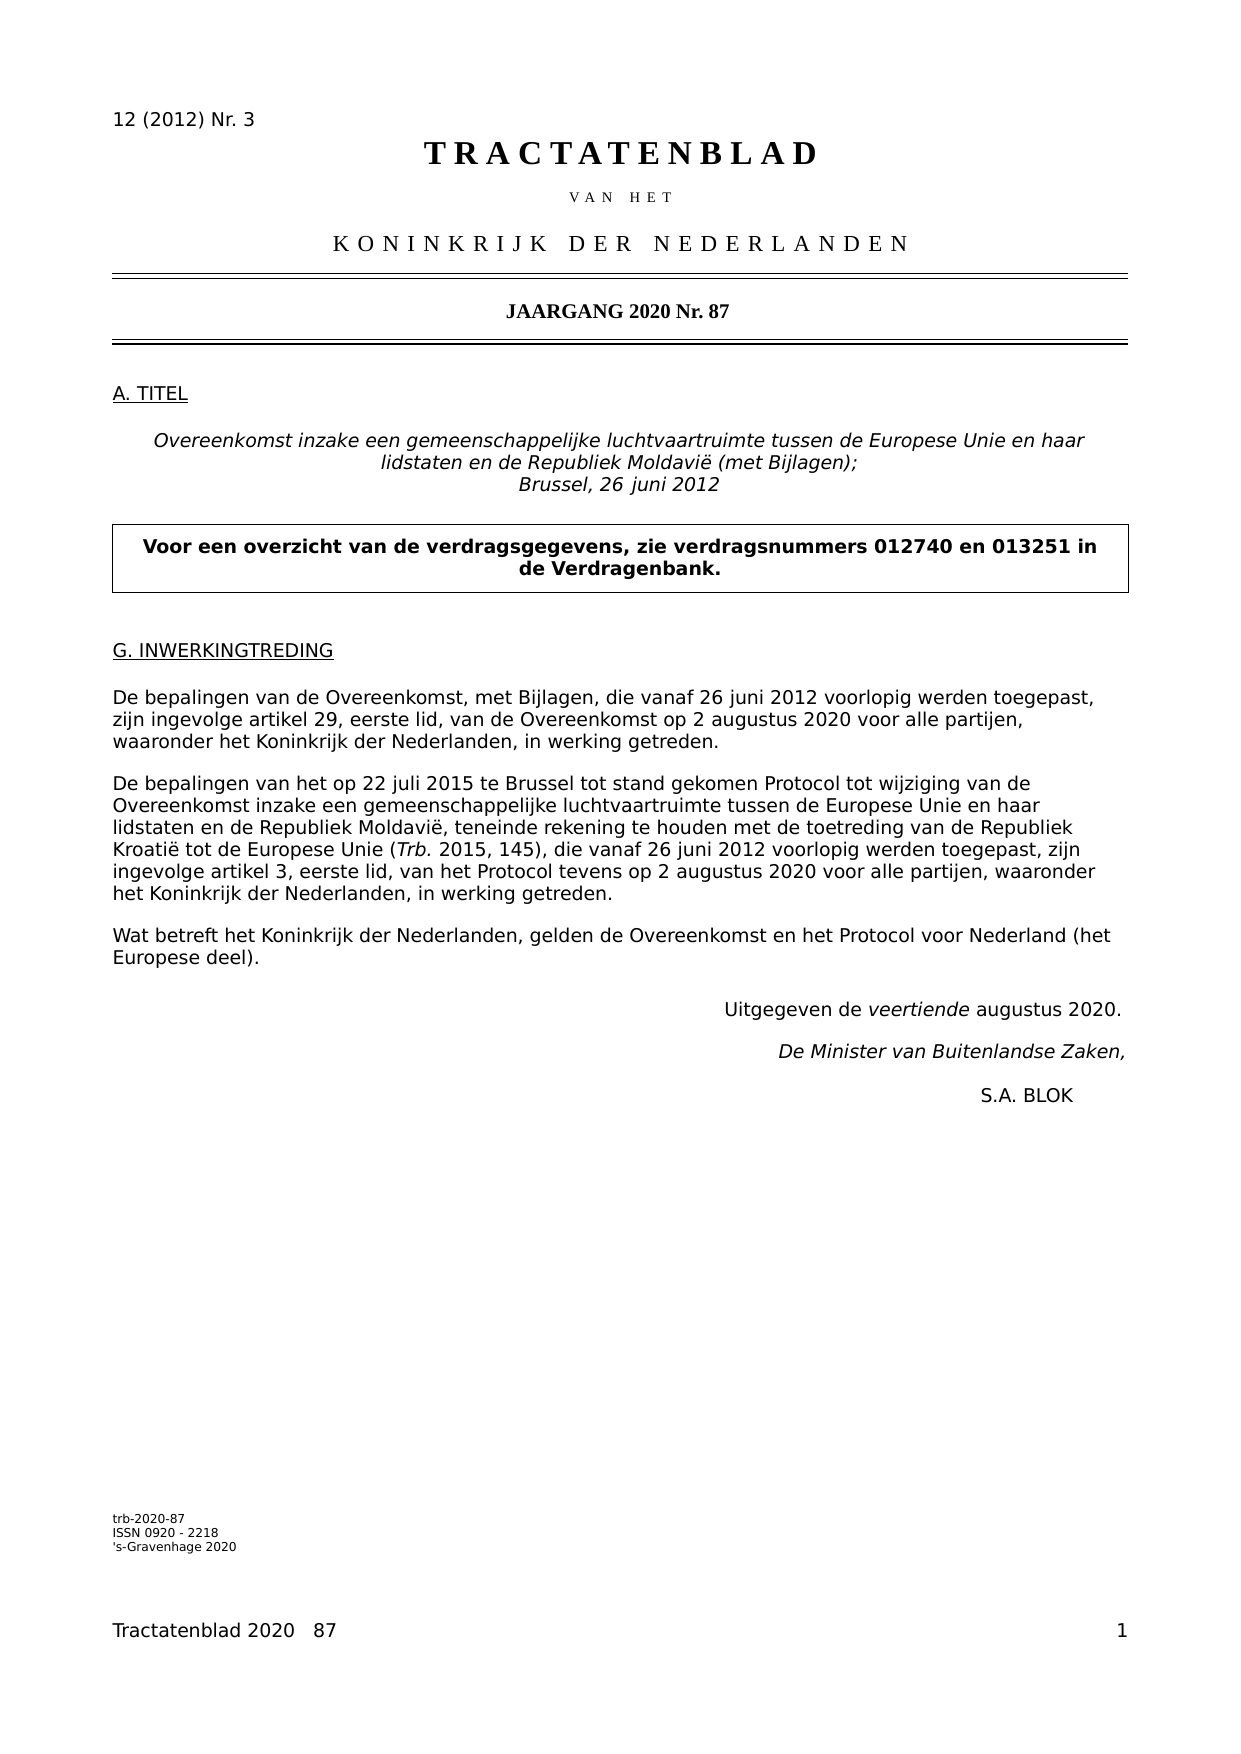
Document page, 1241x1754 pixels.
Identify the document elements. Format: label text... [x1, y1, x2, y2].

text JAARGANG 2020 Nr. 87 [112, 299, 1128, 323]
text VAN HET [112, 189, 1128, 206]
text 's-Gravenhage 2020 [112, 1540, 346, 1554]
text KONINKRIJK DER NEDERLANDEN [112, 229, 1128, 256]
text De bepalingen van het op 22 juli 2015 te Brussel tot stand gekomen Protocol tot wijziging van de Overeenkomst inzake een gemeenschappelijke luchtvaartruimte tussen de Europese Unie en haar lidstaten en de Republiek Moldavië, teneinde rekening te houden met de toetreding van de Republiek Kroatië tot de Europese Unie (Trb. 2015, 145), die vanaf 26 juni 2012 voorlopig werden toegepast, zijn ingevolge artikel 3, eerste lid, van het Protocol tevens op 2 augustus 2020 voor alle partijen, waaronder het Koninkrijk der Nederlanden, in werking getreden. [112, 773, 1128, 905]
text ISSN 0920 - 2218 [112, 1526, 346, 1540]
text 12 (2012) Nr. 3 [112, 109, 1128, 131]
text Brussel, 26 juni 2012 [112, 474, 1128, 496]
text trb-2020-87 [112, 1512, 346, 1526]
text TRACTATENBLAD [112, 133, 1128, 172]
subtitle G. INWERKINGTREDING [112, 640, 1128, 662]
text Overeenkomst inzake een gemeenschappelijke luchtvaartruimte tussen de Europese Unie en haar lidstaten en de Republiek Moldavië (met Bijlagen); [112, 430, 1128, 474]
text Wat betreft het Koninkrijk der Nederlanden, gelden de Overeenkomst en het Protocol voor Nederland (het Europese deel). [112, 925, 1128, 969]
text Uitgegeven de veertiende augustus 2020. [112, 999, 1128, 1021]
text De bepalingen van de Overeenkomst, met Bijlagen, die vanaf 26 juni 2012 voorlopig werden toegepast, zijn ingevolge artikel 29, eerste lid, van de Overeenkomst op 2 augustus 2020 voor alle partijen, waaronder het Koninkrijk der Nederlanden, in werking getreden. [112, 687, 1128, 753]
subtitle A. TITEL [112, 383, 1128, 405]
text De Minister van Buitenlandse Zaken, S.A. BLOK [112, 1041, 1128, 1107]
